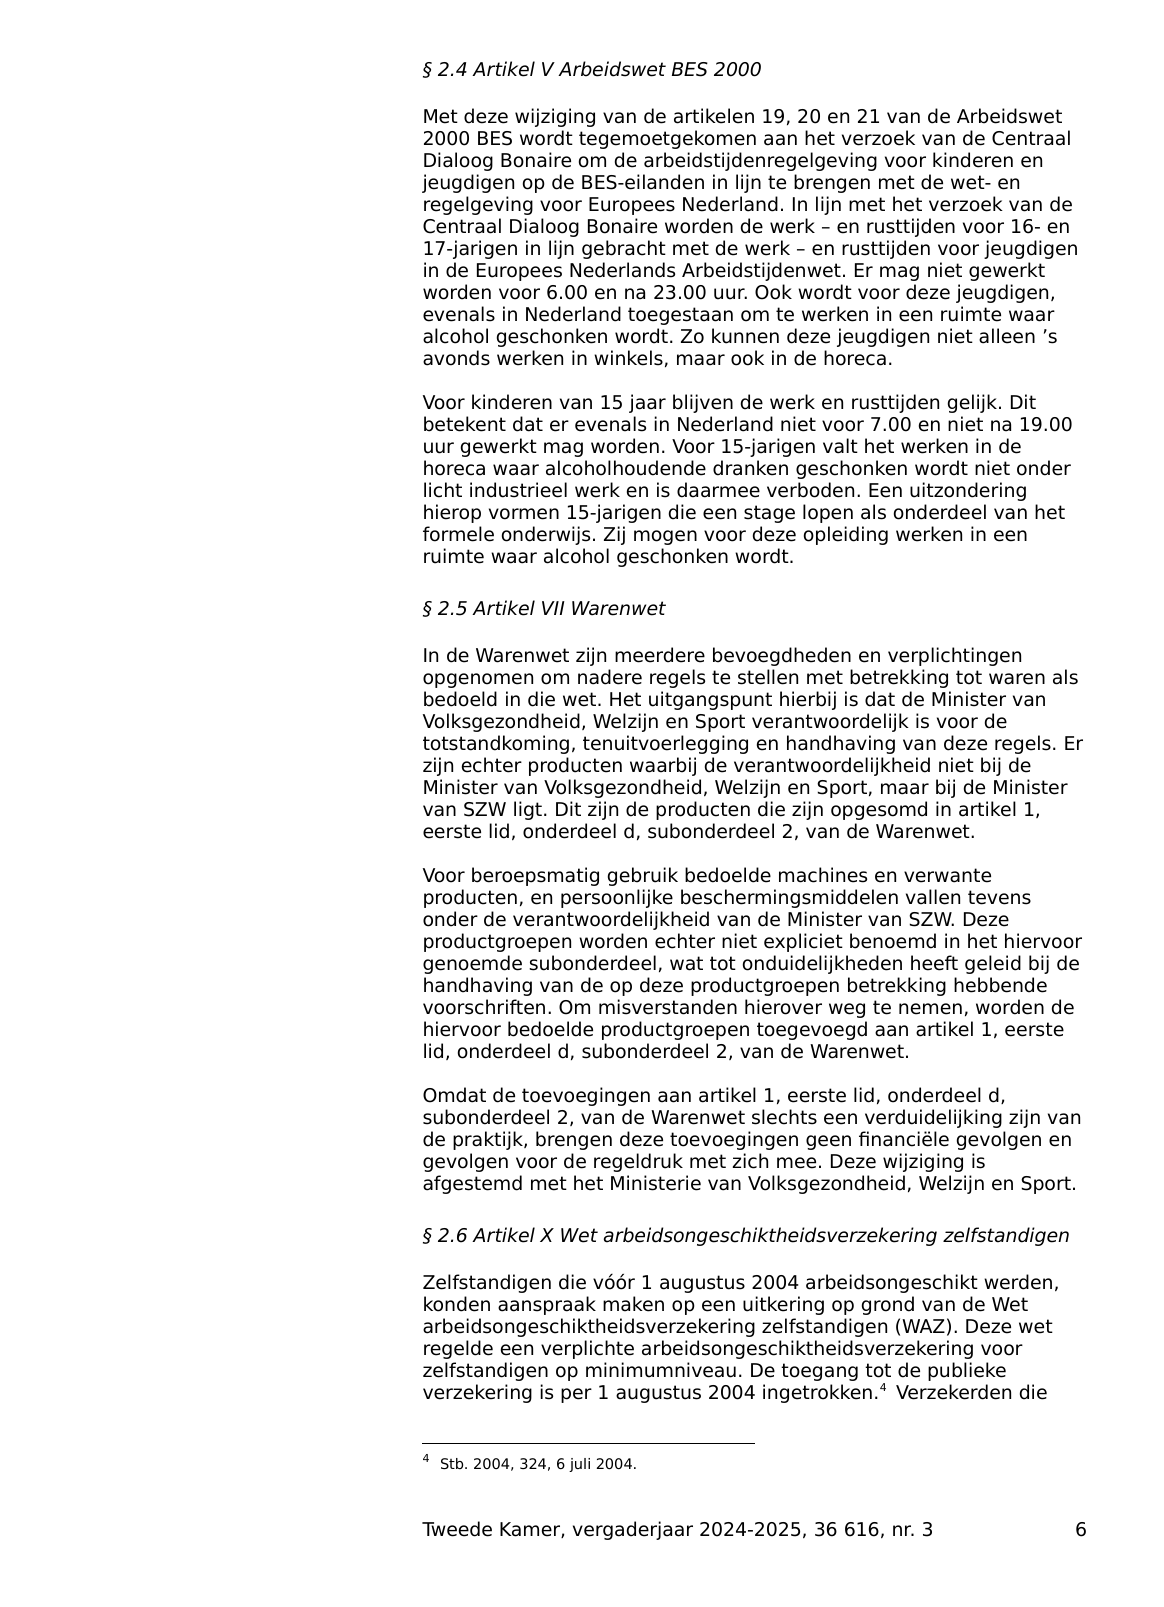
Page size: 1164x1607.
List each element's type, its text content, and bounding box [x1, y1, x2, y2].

text Omdat de toevoegingen aan artikel 1, eerste lid, onderdeel d, subonderdeel 2, van de Warenwet slechts een verduidelijking zijn van de praktijk, brengen deze toevoegingen geen financiële gevolgen en gevolgen voor de regeldruk met zich mee. Deze wijziging is afgestemd met het Ministerie van Volksgezondheid, Welzijn en Sport. [422, 1085, 1087, 1195]
text Stb. 2004, 324, 6 juli 2004. [422, 1452, 1087, 1474]
text Met deze wijziging van de artikelen 19, 20 en 21 van de Arbeidswet 2000 BES wordt tegemoetgekomen aan het verzoek van de Centraal Dialoog Bonaire om de arbeidstijdenregelgeving voor kinderen en jeugdigen op de BES-eilanden in lijn te brengen met de wet- en regelgeving voor Europees Nederland. In lijn met het verzoek van de Centraal Dialoog Bonaire worden de werk – en rusttijden voor 16- en 17-jarigen in lijn gebracht met de werk – en rusttijden voor jeugdigen in de Europees Nederlands Arbeidstijdenwet. Er mag niet gewerkt worden voor 6.00 en na 23.00 uur. Ook wordt voor deze jeugdigen, evenals in Nederland toegestaan om te werken in een ruimte waar alcohol geschonken wordt. Zo kunnen deze jeugdigen niet alleen ’s avonds werken in winkels, maar ook in de horeca. [422, 106, 1087, 370]
subtitle § 2.4 Artikel V Arbeidswet BES 2000 [422, 59, 1087, 81]
text In de Warenwet zijn meerdere bevoegdheden en verplichtingen opgenomen om nadere regels te stellen met betrekking tot waren als bedoeld in die wet. Het uitgangspunt hierbij is dat de Minister van Volksgezondheid, Welzijn en Sport verantwoordelijk is voor de totstandkoming, tenuitvoerlegging en handhaving van deze regels. Er zijn echter producten waarbij de verantwoordelijkheid niet bij de Minister van Volksgezondheid, Welzijn en Sport, maar bij de Minister van SZW ligt. Dit zijn de producten die zijn opgesomd in artikel 1, eerste lid, onderdeel d, subonderdeel 2, van de Warenwet. [422, 645, 1087, 843]
text Voor kinderen van 15 jaar blijven de werk en rusttijden gelijk. Dit betekent dat er evenals in Nederland niet voor 7.00 en niet na 19.00 uur gewerkt mag worden. Voor 15-jarigen valt het werken in de horeca waar alcoholhoudende dranken geschonken wordt niet onder licht industrieel werk en is daarmee verboden. Een uitzondering hierop vormen 15-jarigen die een stage lopen als onderdeel van het formele onderwijs. Zij mogen voor deze opleiding werken in een ruimte waar alcohol geschonken wordt. [422, 392, 1087, 568]
text Zelfstandigen die vóór 1 augustus 2004 arbeidsongeschikt werden, konden aanspraak maken op een uitkering op grond van de Wet arbeidsongeschiktheidsverzekering zelfstandigen (WAZ). Deze wet regelde een verplichte arbeidsongeschiktheidsverzekering voor zelfstandigen op minimumniveau. De toegang tot de publieke verzekering is per 1 augustus 2004 ingetrokken. Verzekerden die [422, 1272, 1087, 1403]
subtitle § 2.6 Artikel X Wet arbeidsongeschiktheidsverzekering zelfstandigen [422, 1225, 1087, 1247]
subtitle § 2.5 Artikel VII Warenwet [422, 598, 1087, 620]
text Voor beroepsmatig gebruik bedoelde machines en verwante producten, en persoonlijke beschermingsmiddelen vallen tevens onder de verantwoordelijkheid van de Minister van SZW. Deze productgroepen worden echter niet expliciet benoemd in het hiervoor genoemde subonderdeel, wat tot onduidelijkheden heeft geleid bij de handhaving van de op deze productgroepen betrekking hebbende voorschriften. Om misverstanden hierover weg te nemen, worden de hiervoor bedoelde productgroepen toegevoegd aan artikel 1, eerste lid, onderdeel d, subonderdeel 2, van de Warenwet. [422, 865, 1087, 1063]
